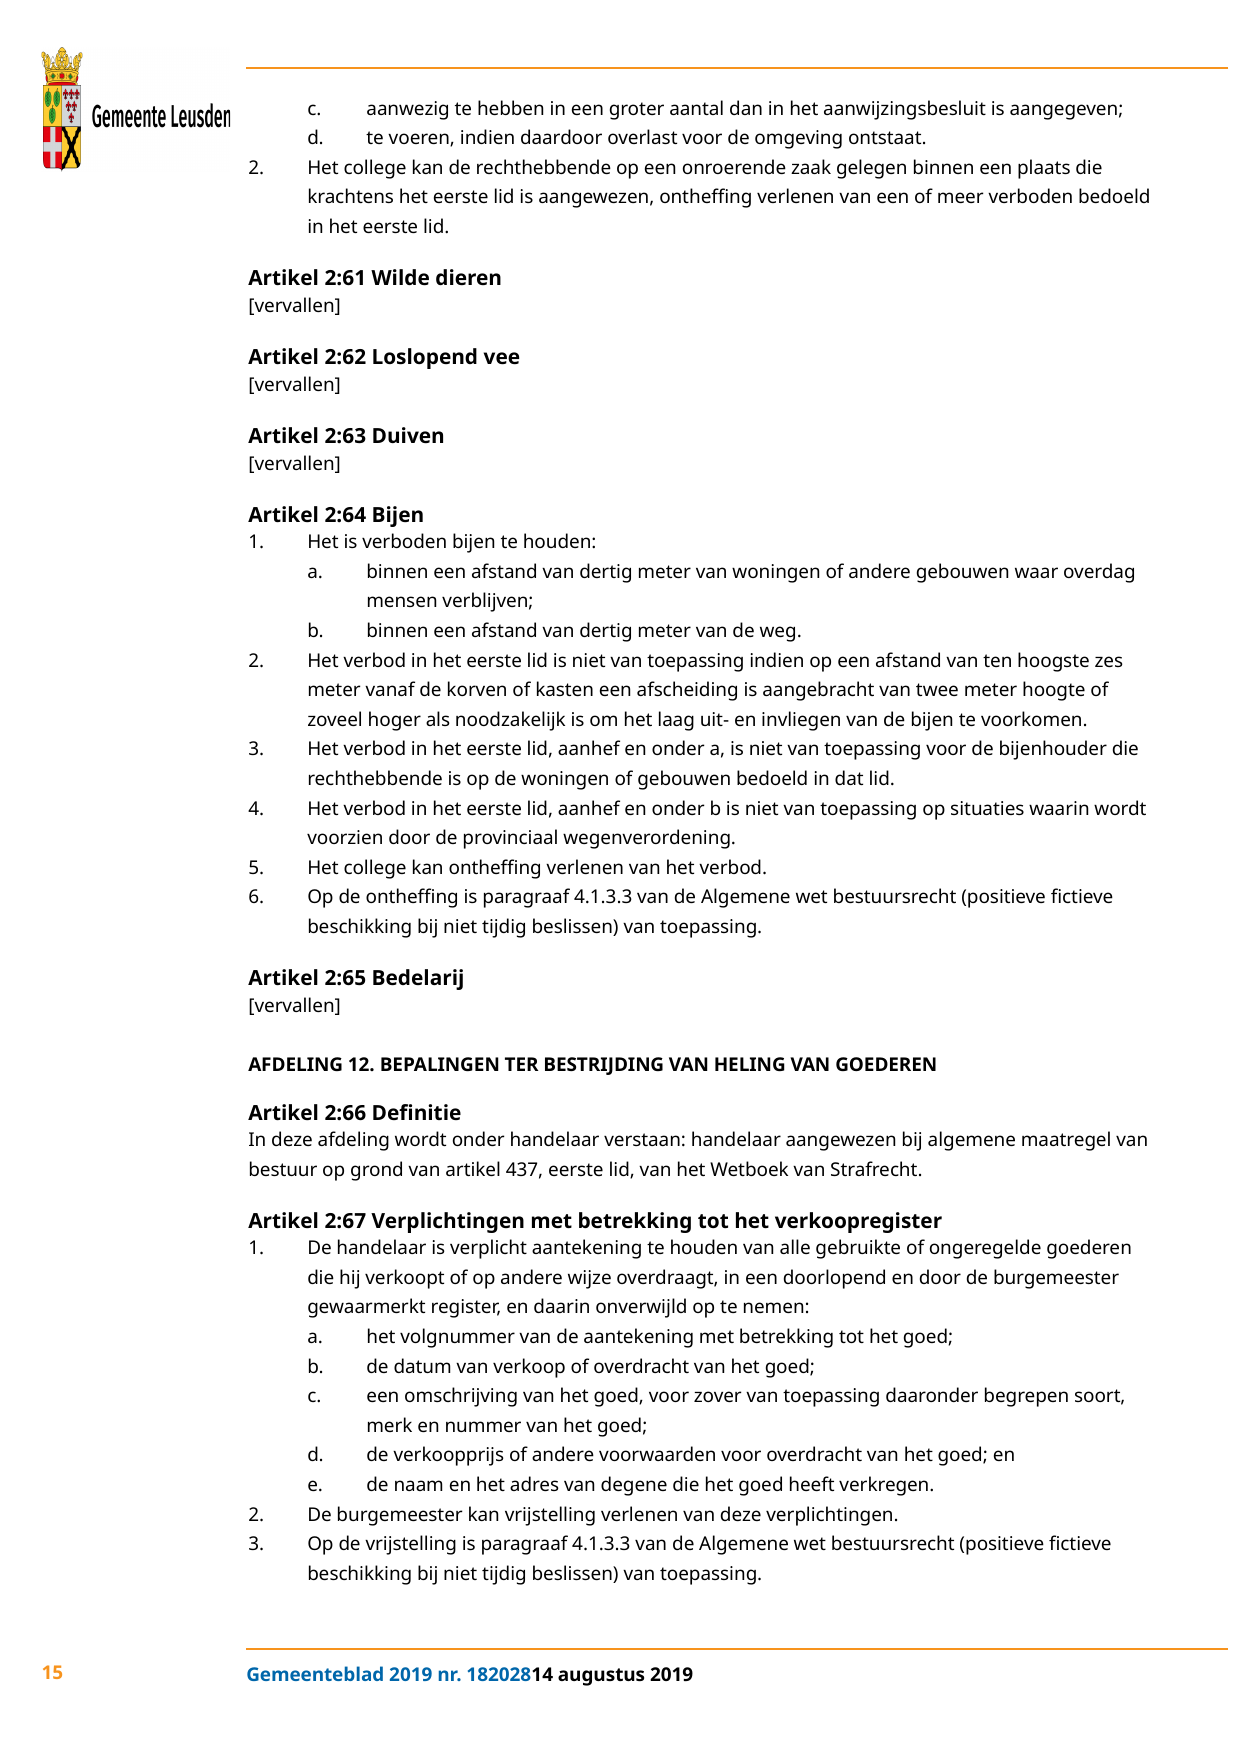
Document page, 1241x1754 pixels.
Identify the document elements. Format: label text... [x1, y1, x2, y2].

text [vervallen] [248, 292, 1152, 318]
picture [41, 47, 231, 172]
list aanwezig te hebben in een groter aantal dan in het aanwijzingsbesluit is aangegeven; [307, 95, 1152, 121]
list het volgnummer van de aantekening met betrekking tot het goed; [307, 1323, 1152, 1349]
text Artikel 2:65 Bedelarij [248, 963, 1152, 992]
list Het verbod in het eerste lid is niet van toepassing indien op een afstand van ten hoogste zes meter vanaf de korven of kasten een afscheiding is aangebracht van twee meter hoogte of zoveel hoger als noodzakelijk is om het laag uit- en invliegen van de bijen te voorkomen. [248, 647, 1152, 732]
list Het college kan ontheffing verlenen van het verbod. [248, 854, 1152, 880]
list een omschrijving van het goed, voor zover van toepassing daaronder begrepen soort, merk en nummer van het goed; [307, 1382, 1152, 1438]
list De handelaar is verplicht aantekening te houden van alle gebruikte of ongeregelde goederen die hij verkoopt of op andere wijze overdraagt, in een doorlopend en door de burgemeester gewaarmerkt register, en daarin onverwijld op te nemen: [248, 1234, 1152, 1319]
text Artikel 2:64 Bijen [248, 500, 1152, 528]
text [vervallen] [248, 371, 1152, 397]
text [vervallen] [248, 450, 1152, 475]
text Artikel 2:61 Wilde dieren [248, 263, 1152, 292]
text Artikel 2:66 Definitie [248, 1098, 1152, 1126]
list Het verbod in het eerste lid, aanhef en onder a, is niet van toepassing voor de bijenhouder die rechthebbende is op de woningen of gebouwen bedoeld in dat lid. [248, 736, 1152, 791]
list binnen een afstand van dertig meter van de weg. [307, 617, 1152, 643]
list de naam en het adres van degene die het goed heeft verkregen. [307, 1471, 1152, 1497]
text [vervallen] [248, 992, 1152, 1018]
list Het college kan de rechthebbende op een onroerende zaak gelegen binnen een plaats die krachtens het eerste lid is aangewezen, ontheffing verlenen van een of meer verboden bedoeld in het eerste lid. [248, 154, 1152, 239]
list de verkoopprijs of andere voorwaarden voor overdracht van het goed; en [307, 1442, 1152, 1467]
list Op de ontheffing is paragraaf 4.1.3.3 van de Algemene wet bestuursrecht (positieve fictieve beschikking bij niet tijdig beslissen) van toepassing. [248, 883, 1152, 939]
text Artikel 2:67 Verplichtingen met betrekking tot het verkoopregister [248, 1206, 1152, 1234]
list De burgemeester kan vrijstelling verlenen van deze verplichtingen. [248, 1501, 1152, 1527]
list Het is verboden bijen te houden: [248, 528, 1152, 554]
text AFDELING 12. BEPALINGEN TER BESTRIJDING VAN HELING VAN GOEDEREN [248, 1051, 1152, 1077]
text In deze afdeling wordt onder handelaar verstaan: handelaar aangewezen bij algemene maatregel van bestuur op grond van artikel 437, eerste lid, van het Wetboek van Strafrecht. [248, 1126, 1152, 1181]
list de datum van verkoop of overdracht van het goed; [307, 1353, 1152, 1379]
list Op de vrijstelling is paragraaf 4.1.3.3 van de Algemene wet bestuursrecht (positieve fictieve beschikking bij niet tijdig beslissen) van toepassing. [248, 1530, 1152, 1586]
list Het verbod in het eerste lid, aanhef en onder b is niet van toepassing op situaties waarin wordt voorzien door de provinciaal wegenverordening. [248, 795, 1152, 850]
text Artikel 2:63 Duiven [248, 421, 1152, 450]
list binnen een afstand van dertig meter van woningen of andere gebouwen waar overdag mensen verblijven; [307, 558, 1152, 613]
list te voeren, indien daardoor overlast voor de omgeving ontstaat. [307, 124, 1152, 150]
text Artikel 2:62 Loslopend vee [248, 342, 1152, 371]
